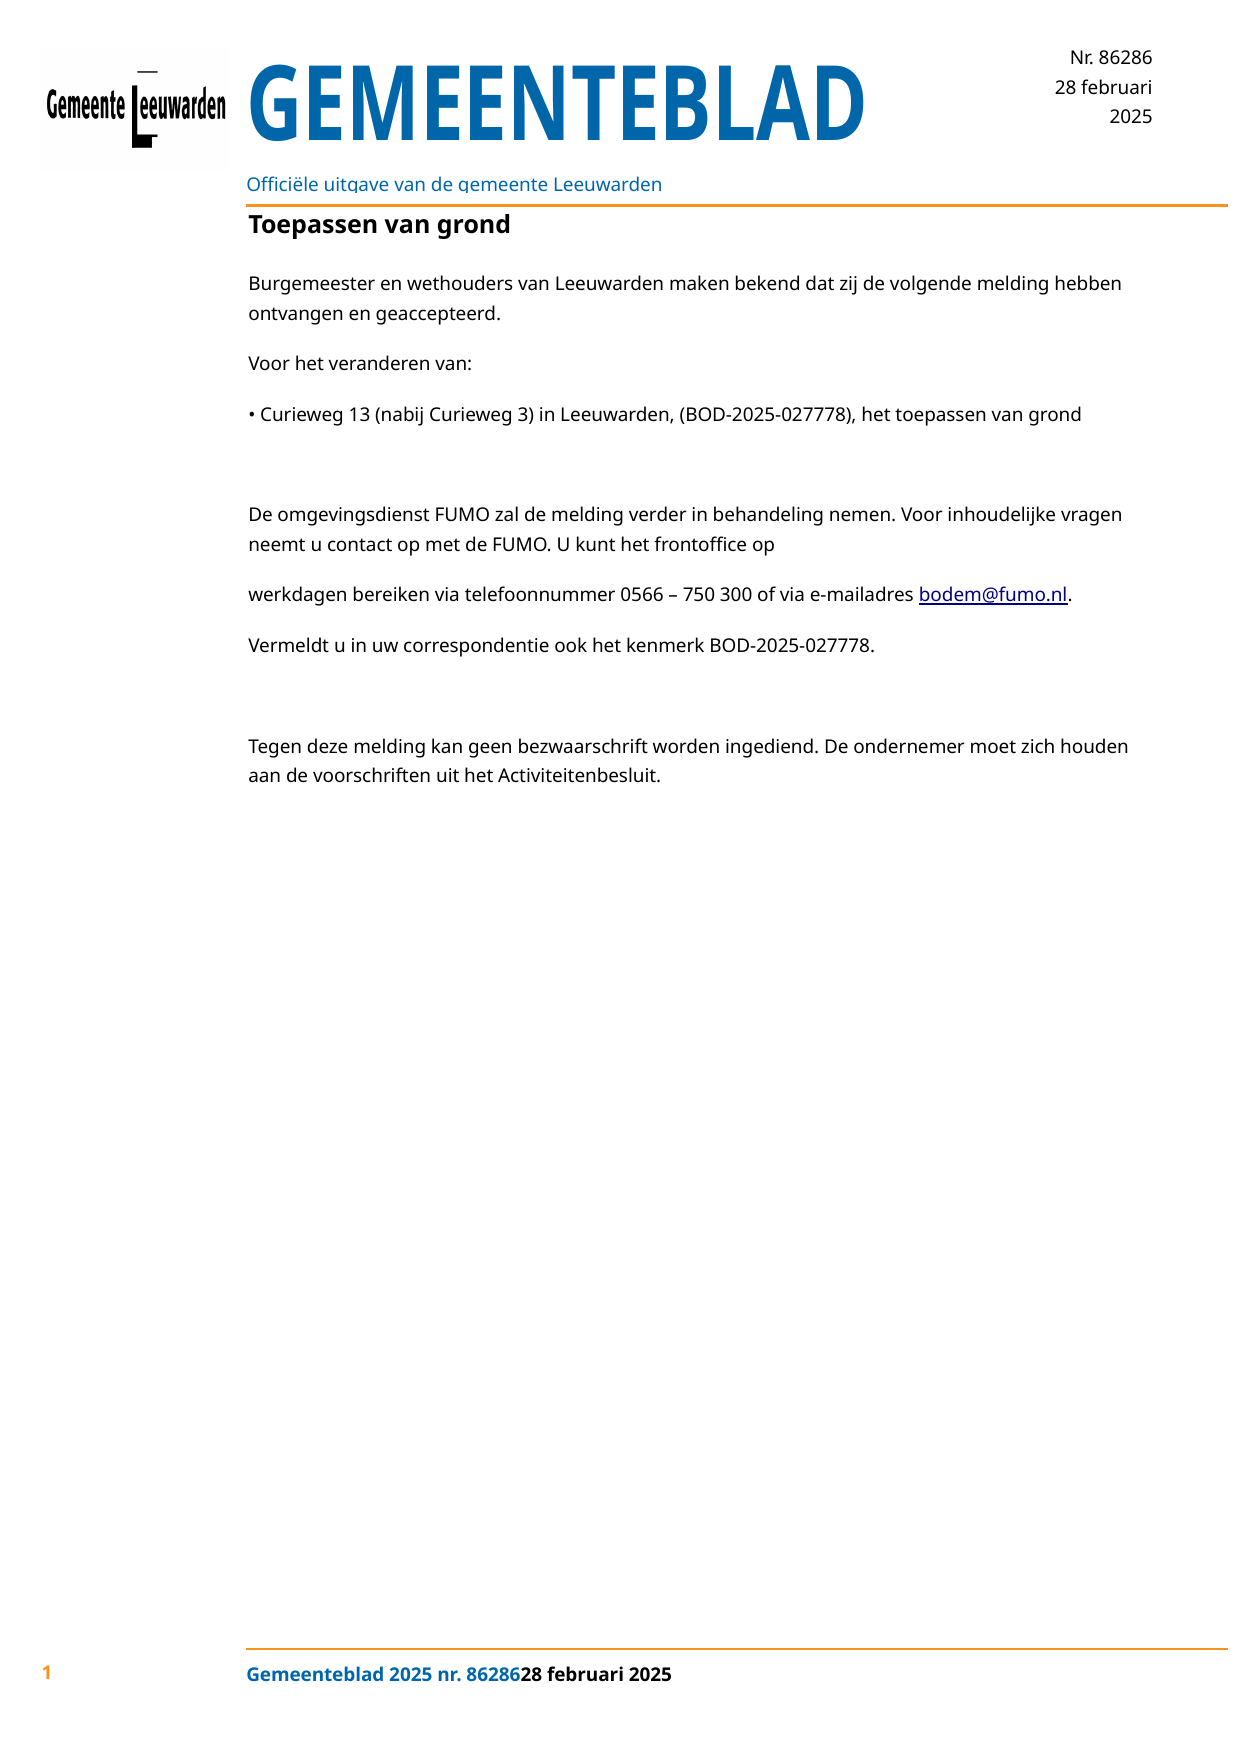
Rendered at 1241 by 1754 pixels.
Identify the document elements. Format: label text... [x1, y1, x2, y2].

picture [41, 47, 231, 172]
text werkdagen bereiken via telefoonnummer 0566 – 750 300 of via e-mailadres bodem@fumo.nl. [248, 582, 1152, 607]
text Burgemeester en wethouders van Leeuwarden maken bekend dat zij de volgende melding hebben ontvangen en geaccepteerd. [248, 270, 1152, 326]
text De omgevingsdienst FUMO zal de melding verder in behandeling nemen. Voor inhoudelijke vragen neemt u contact op met de FUMO. U kunt het frontoffice op [248, 502, 1152, 557]
text • Curieweg 13 (nabij Curieweg 3) in Leeuwarden, (BOD-2025-027778), het toepassen van grond [248, 401, 1152, 426]
text Vermeldt u in uw correspondentie ook het kenmerk BOD-2025-027778. [248, 632, 1152, 658]
text Tegen deze melding kan geen bezwaarschrift worden ingediend. De ondernemer moet zich houden aan de voorschriften uit het Activiteitenbesluit. [248, 733, 1152, 788]
text Toepassen van grond [248, 207, 1152, 241]
text Voor het veranderen van: [248, 350, 1152, 376]
